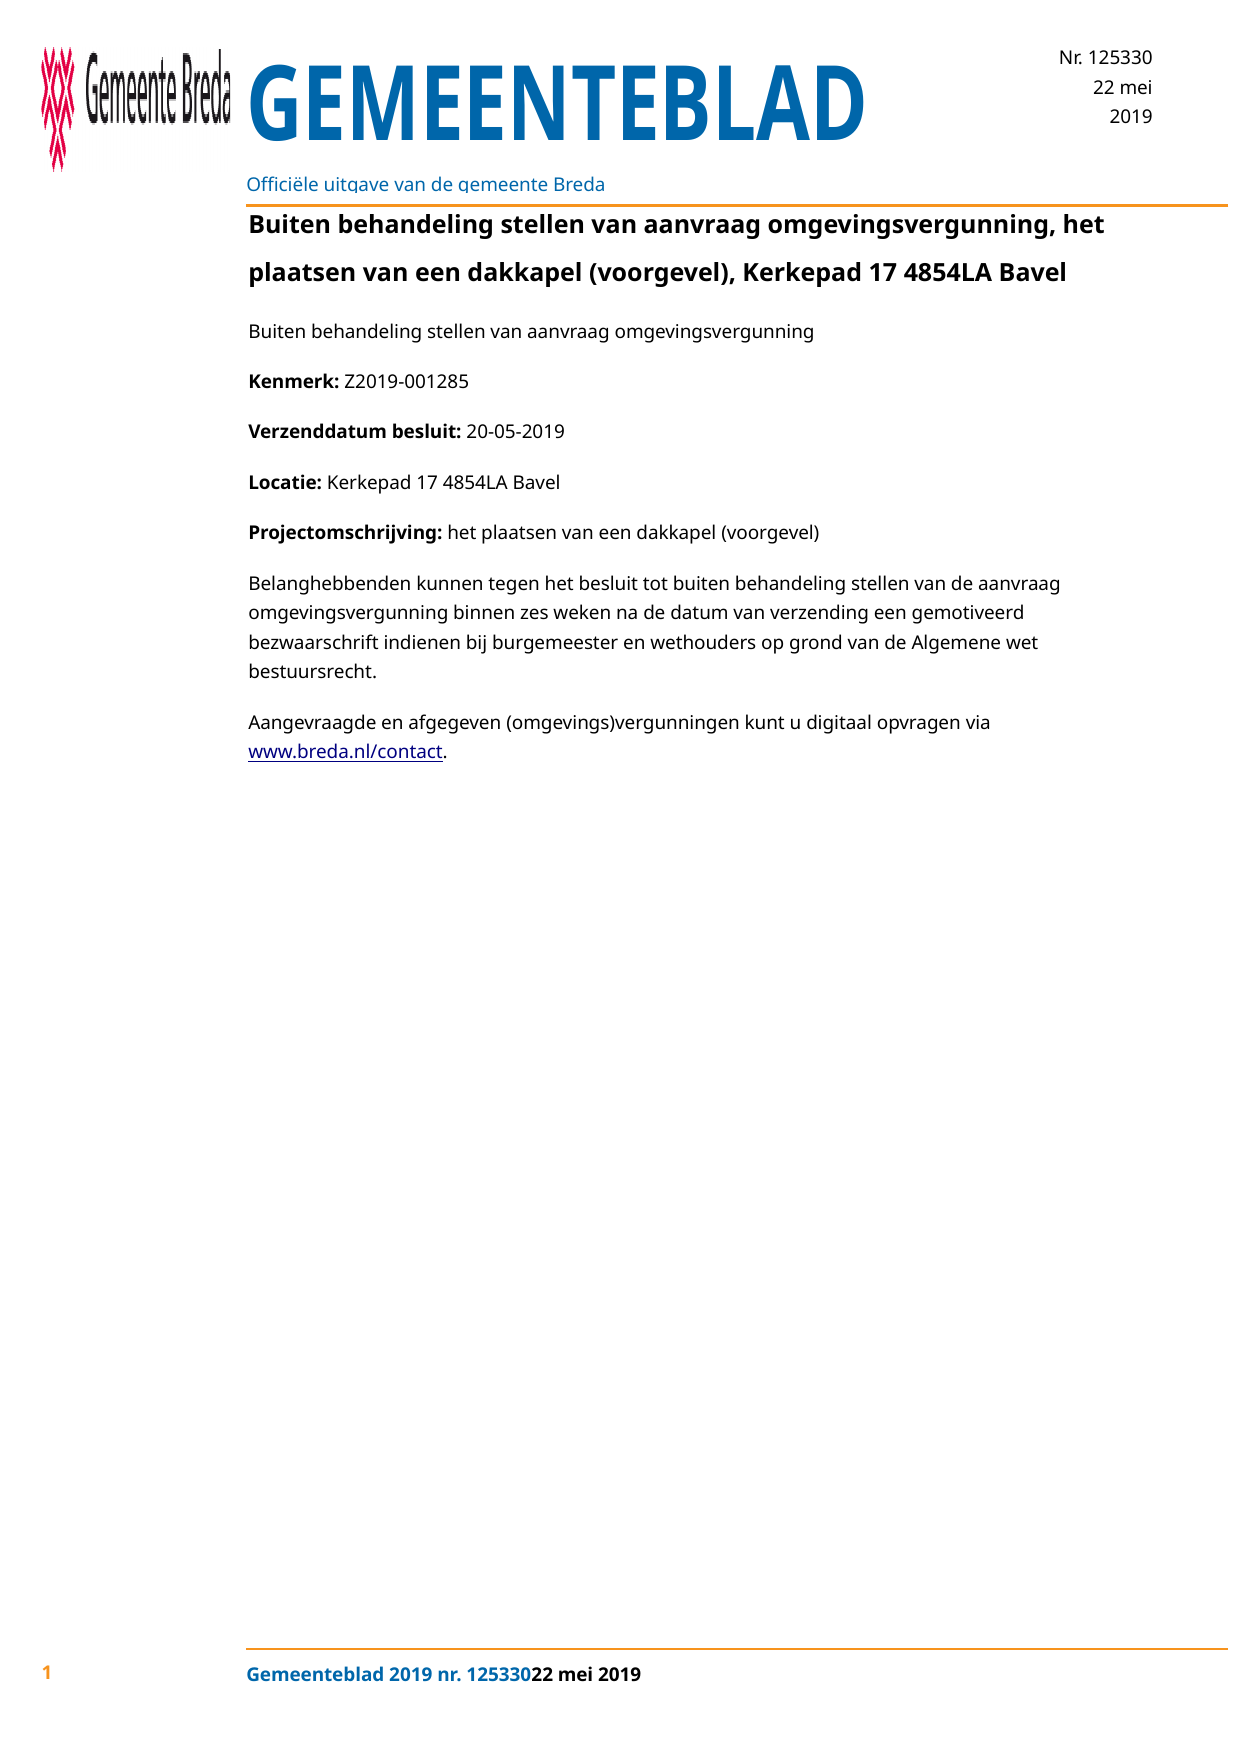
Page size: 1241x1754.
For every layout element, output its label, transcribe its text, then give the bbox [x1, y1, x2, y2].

text Aangevraagde en afgegeven (omgevings)vergunningen kunt u digitaal opvragen via www.breda.nl/contact. [248, 709, 1152, 764]
text Kenmerk: Z2019-001285 [248, 368, 1152, 394]
text Locatie: Kerkepad 17 4854LA Bavel [248, 469, 1152, 495]
text Belanghebbenden kunnen tegen het besluit tot buiten behandeling stellen van de aanvraag omgevingsvergunning binnen zes weken na de datum van verzending een gemotiveerd bezwaarschrift indienen bij burgemeester en wethouders op grond van de Algemene wet bestuursrecht. [248, 570, 1152, 684]
picture [41, 47, 231, 172]
text Verzenddatum besluit: 20-05-2019 [248, 419, 1152, 444]
text Projectomschrijving: het plaatsen van een dakkapel (voorgevel) [248, 519, 1152, 545]
text Buiten behandeling stellen van aanvraag omgevingsvergunning [248, 318, 1152, 344]
text Buiten behandeling stellen van aanvraag omgevingsvergunning, het plaatsen van een dakkapel (voorgevel), Kerkepad 17 4854LA Bavel [248, 207, 1152, 288]
